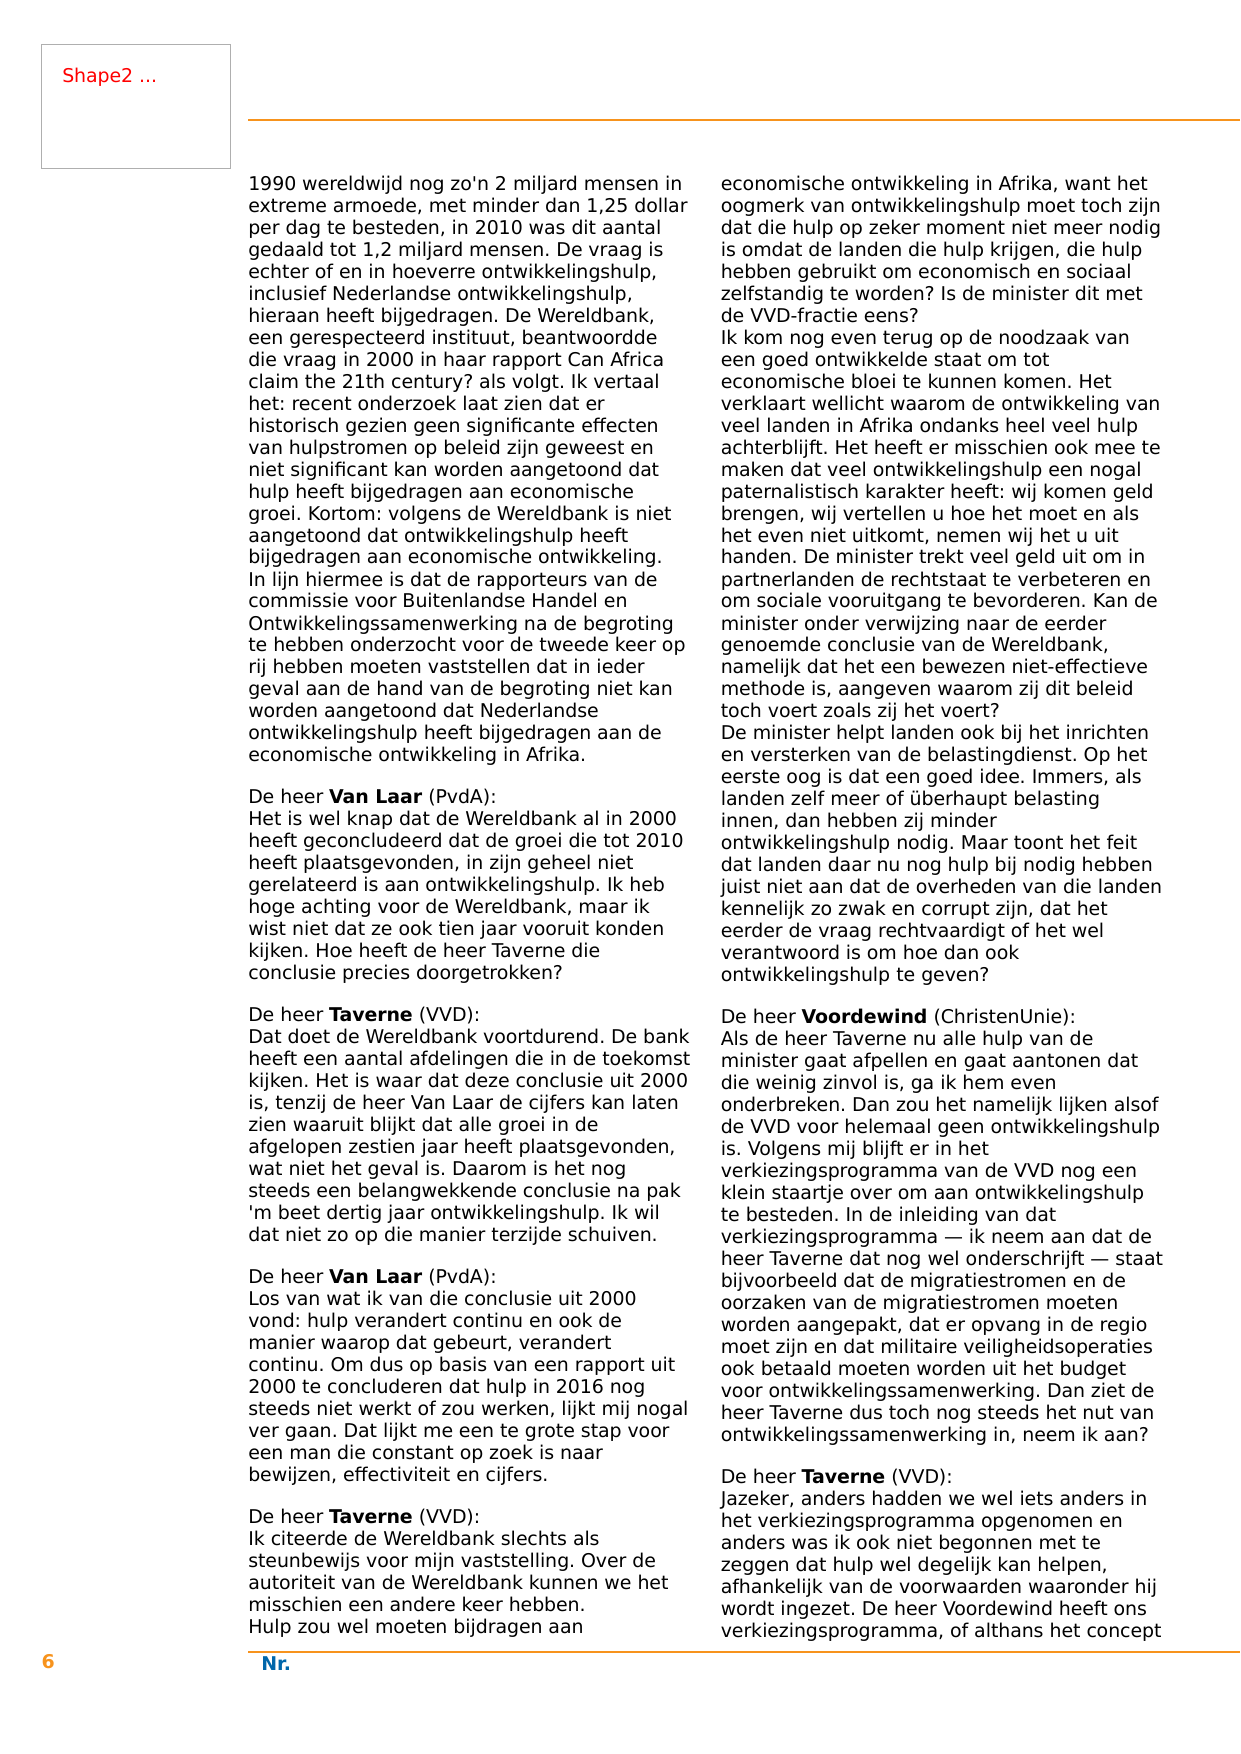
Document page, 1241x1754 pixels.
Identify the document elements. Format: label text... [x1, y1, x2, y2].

text De heer Taverne (VVD): [248, 1004, 691, 1026]
text 1990 wereldwijd nog zo'n 2 miljard mensen in extreme armoede, met minder dan 1,25 dollar per dag te besteden, in 2010 was dit aantal gedaald tot 1,2 miljard mensen. De vraag is echter of en in hoeverre ontwikkelingshulp, inclusief Nederlandse ontwikkelingshulp, hieraan heeft bijgedragen. De Wereldbank, een gerespecteerd instituut, beantwoordde die vraag in 2000 in haar rapport Can Africa claim the 21th century? als volgt. Ik vertaal het: recent onderzoek laat zien dat er historisch gezien geen significante effecten van hulpstromen op beleid zijn geweest en niet significant kan worden aangetoond dat hulp heeft bijgedragen aan economische groei. Kortom: volgens de Wereldbank is niet aangetoond dat ontwikkelingshulp heeft bijgedragen aan economische ontwikkeling. [248, 173, 691, 568]
text Ik kom nog even terug op de noodzaak van een goed ontwikkelde staat om tot economische bloei te kunnen komen. Het verklaart wellicht waarom de ontwikkeling van veel landen in Afrika ondanks heel veel hulp achterblijft. Het heeft er misschien ook mee te maken dat veel ontwikkelingshulp een nogal paternalistisch karakter heeft: wij komen geld brengen, wij vertellen u hoe het moet en als het even niet uitkomt, nemen wij het u uit handen. De minister trekt veel geld uit om in partnerlanden de rechtstaat te verbeteren en om sociale vooruitgang te bevorderen. Kan de minister onder verwijzing naar de eerder genoemde conclusie van de Wereldbank, namelijk dat het een bewezen niet-effectieve methode is, aangeven waarom zij dit beleid toch voert zoals zij het voert? [721, 327, 1163, 722]
text Ik citeerde de Wereldbank slechts als steunbewijs voor mijn vaststelling. Over de autoriteit van de Wereldbank kunnen we het misschien een andere keer hebben. [248, 1528, 691, 1616]
text De heer Taverne (VVD): [248, 1506, 691, 1528]
text Jazeker, anders hadden we wel iets anders in het verkiezingsprogramma opgenomen en anders was ik ook niet begonnen met te zeggen dat hulp wel degelijk kan helpen, afhankelijk van de voorwaarden waaronder hij wordt ingezet. De heer Voordewind heeft ons verkiezingsprogramma, of althans het concept [721, 1488, 1163, 1641]
text Hulp zou wel moeten bijdragen aan [248, 1616, 691, 1637]
text Los van wat ik van die conclusie uit 2000 vond: hulp verandert continu en ook de manier waarop dat gebeurt, verandert continu. Om dus op basis van een rapport uit 2000 te concluderen dat hulp in 2016 nog steeds niet werkt of zou werken, lijkt mij nogal ver gaan. Dat lijkt me een te grote stap voor een man die constant op zoek is naar bewijzen, effectiviteit en cijfers. [248, 1288, 691, 1486]
text economische ontwikkeling in Afrika, want het oogmerk van ontwikkelingshulp moet toch zijn dat die hulp op zeker moment niet meer nodig is omdat de landen die hulp krijgen, die hulp hebben gebruikt om economisch en sociaal zelfstandig te worden? Is de minister dit met de VVD-fractie eens? [721, 173, 1163, 327]
text De heer Van Laar (PvdA): [248, 786, 691, 808]
text De heer Van Laar (PvdA): [248, 1266, 691, 1288]
text Het is wel knap dat de Wereldbank al in 2000 heeft geconcludeerd dat de groei die tot 2010 heeft plaatsgevonden, in zijn geheel niet gerelateerd is aan ontwikkelingshulp. Ik heb hoge achting voor de Wereldbank, maar ik wist niet dat ze ook tien jaar vooruit konden kijken. Hoe heeft de heer Taverne die conclusie precies doorgetrokken? [248, 808, 691, 984]
text Als de heer Taverne nu alle hulp van de minister gaat afpellen en gaat aantonen dat die weinig zinvol is, ga ik hem even onderbreken. Dan zou het namelijk lijken alsof de VVD voor helemaal geen ontwikkelingshulp is. Volgens mij blijft er in het verkiezingsprogramma van de VVD nog een klein staartje over om aan ontwikkelingshulp te besteden. In de inleiding van dat verkiezingsprogramma — ik neem aan dat de heer Taverne dat nog wel onderschrijft — staat bijvoorbeeld dat de migratiestromen en de oorzaken van de migratiestromen moeten worden aangepakt, dat er opvang in de regio moet zijn en dat militaire veiligheidsoperaties ook betaald moeten worden uit het budget voor ontwikkelingssamenwerking. Dan ziet de heer Taverne dus toch nog steeds het nut van ontwikkelingssamenwerking in, neem ik aan? [721, 1028, 1163, 1446]
text De heer Voordewind (ChristenUnie): [721, 1006, 1163, 1028]
text De heer Taverne (VVD): [721, 1466, 1163, 1488]
text In lijn hiermee is dat de rapporteurs van de commissie voor Buitenlandse Handel en Ontwikkelingssamenwerking na de begroting te hebben onderzocht voor de tweede keer op rij hebben moeten vaststellen dat in ieder geval aan de hand van de begroting niet kan worden aangetoond dat Nederlandse ontwikkelingshulp heeft bijgedragen aan de economische ontwikkeling in Afrika. [248, 568, 691, 766]
text De minister helpt landen ook bij het inrichten en versterken van de belastingdienst. Op het eerste oog is dat een goed idee. Immers, als landen zelf meer of überhaupt belasting innen, dan hebben zij minder ontwikkelingshulp nodig. Maar toont het feit dat landen daar nu nog hulp bij nodig hebben juist niet aan dat de overheden van die landen kennelijk zo zwak en corrupt zijn, dat het eerder de vraag rechtvaardigt of het wel verantwoord is om hoe dan ook ontwikkelingshulp te geven? [721, 722, 1163, 986]
text Dat doet de Wereldbank voortdurend. De bank heeft een aantal afdelingen die in de toekomst kijken. Het is waar dat deze conclusie uit 2000 is, tenzij de heer Van Laar de cijfers kan laten zien waaruit blijkt dat alle groei in de afgelopen zestien jaar heeft plaatsgevonden, wat niet het geval is. Daarom is het nog steeds een belangwekkende conclusie na pak 'm beet dertig jaar ontwikkelingshulp. Ik wil dat niet zo op die manier terzijde schuiven. [248, 1026, 691, 1246]
